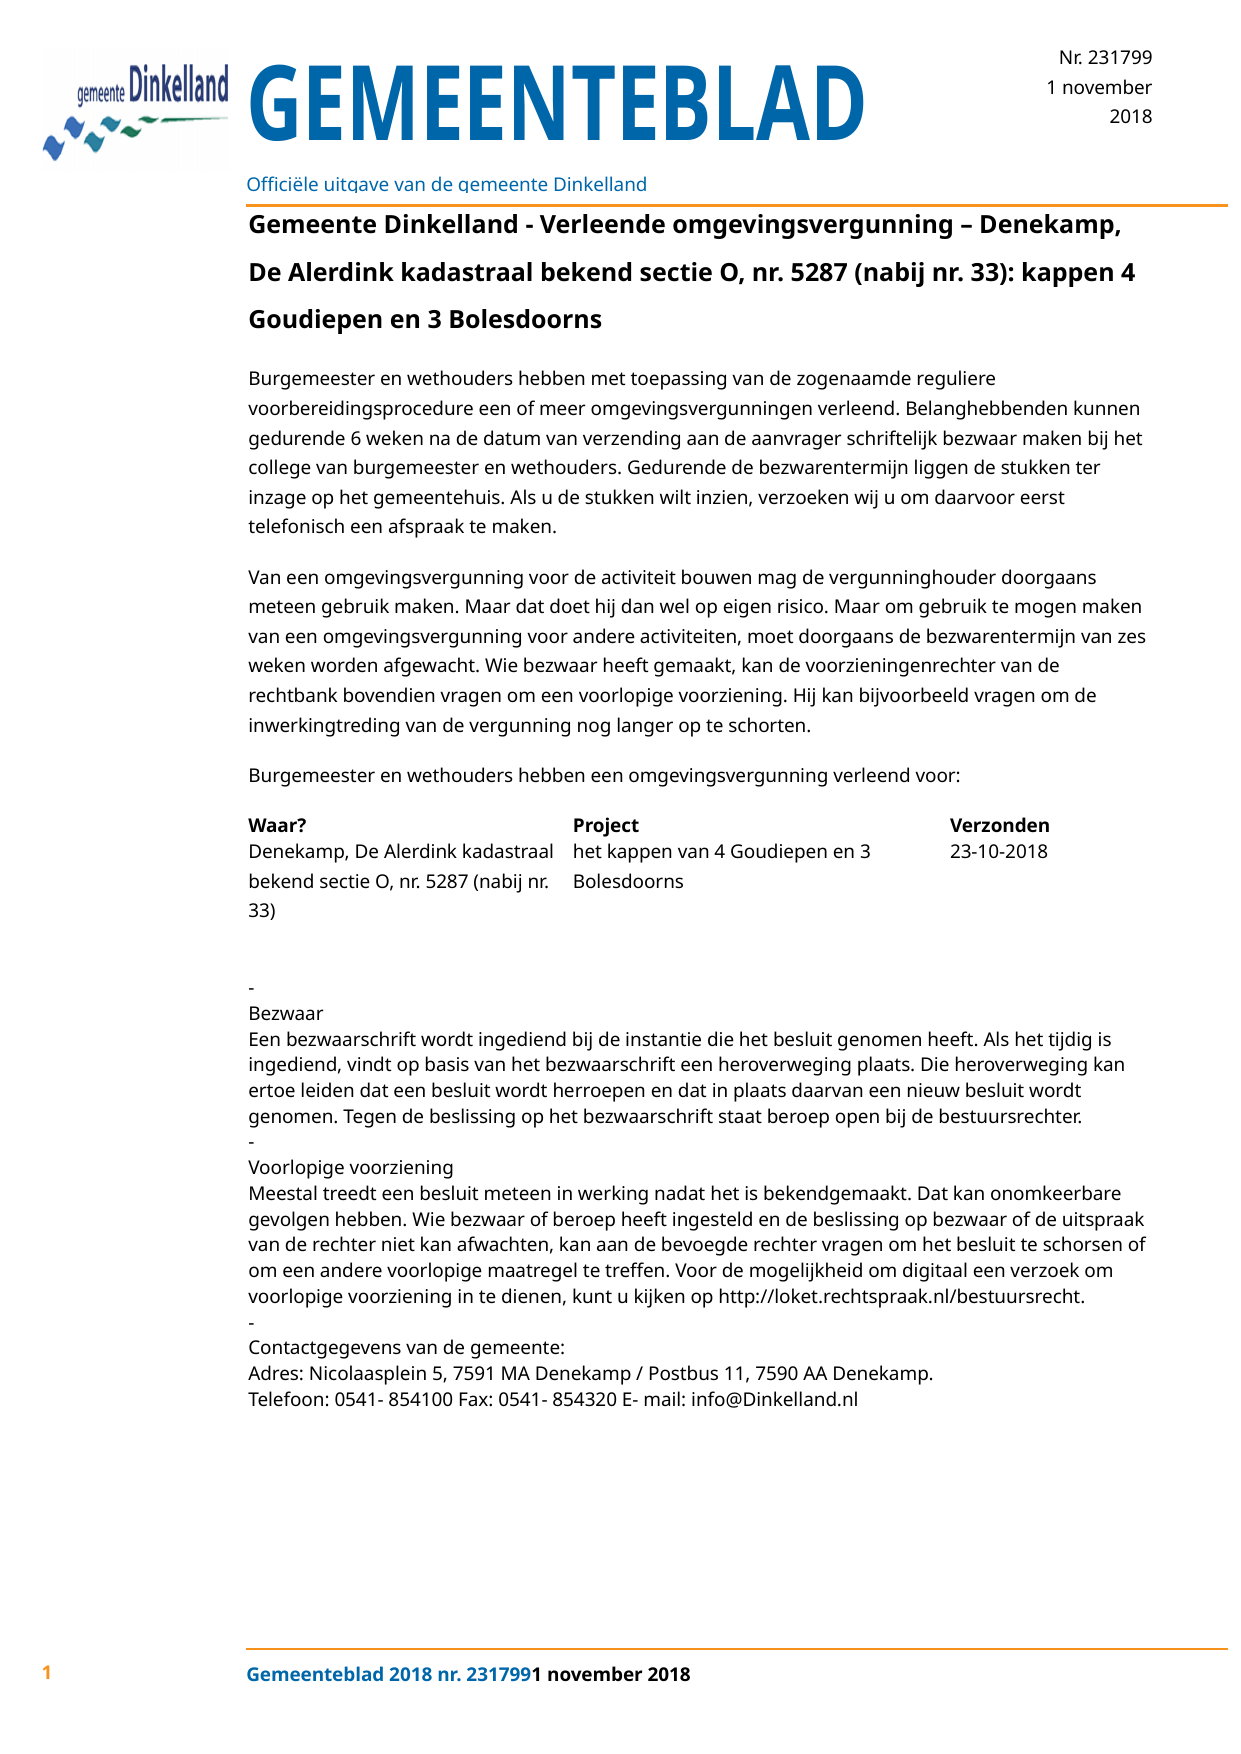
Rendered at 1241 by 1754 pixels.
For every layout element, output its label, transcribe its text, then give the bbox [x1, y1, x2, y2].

text Voorlopige voorziening [248, 1154, 1152, 1180]
text Burgemeester en wethouders hebben met toepassing van de zogenaamde reguliere voorbereidingsprocedure een of meer omgevingsvergunningen verleend. Belanghebbenden kunnen gedurende 6 weken na de datum van verzending aan de aanvrager schriftelijk bezwaar maken bij het college van burgemeester en wethouders. Gedurende de bezwarentermijn liggen de stukken ter inzage op het gemeentehuis. Als u de stukken wilt inzien, verzoeken wij u om daarvoor eerst telefonisch een afspraak te maken. [248, 366, 1152, 539]
text - [248, 1309, 1152, 1334]
text Contactgegevens van de gemeente: [248, 1334, 1152, 1360]
text Telefoon: 0541- 854100 Fax: 0541- 854320 E- mail: info@Dinkelland.nl [248, 1386, 1152, 1412]
table_header Project [573, 813, 950, 838]
text Gemeente Dinkelland - Verleende omgevingsvergunning – Denekamp, De Alerdink kadastraal bekend sectie O, nr. 5287 (nabij nr. 33): kappen 4 Goudiepen en 3 Bolesdoorns [248, 207, 1152, 336]
text Meestal treedt een besluit meteen in werking nadat het is bekendgemaakt. Dat kan onomkeerbare gevolgen hebben. Wie bezwaar of beroep heeft ingesteld en de beslissing op bezwaar of de uitspraak van de rechter niet kan afwachten, kan aan de bevoegde rechter vragen om het besluit te schorsen of om een andere voorlopige maatregel te treffen. Voor de mogelijkheid om digitaal een verzoek om voorlopige voorziening in te dienen, kunt u kijken op http://loket.rechtspraak.nl/bestuursrecht. [248, 1180, 1152, 1309]
text - [248, 1129, 1152, 1154]
table_cell Denekamp, De Alerdink kadastraal bekend sectie O, nr. 5287 (nabij nr. 33) [248, 839, 573, 923]
picture [41, 47, 231, 172]
table_cell het kappen van 4 Goudiepen en 3 Bolesdoorns [573, 839, 950, 923]
text Van een omgevingsvergunning voor de activiteit bouwen mag de vergunninghouder doorgaans meteen gebruik maken. Maar dat doet hij dan wel op eigen risico. Maar om gebruik te mogen maken van een omgevingsvergunning voor andere activiteiten, moet doorgaans de bezwarentermijn van zes weken worden afgewacht. Wie bezwaar heeft gemaakt, kan de voorzieningenrechter van de rechtbank bovendien vragen om een voorlopige voorziening. Hij kan bijvoorbeeld vragen om de inwerkingtreding van de vergunning nog langer op te schorten. [248, 564, 1152, 737]
text Adres: Nicolaasplein 5, 7591 MA Denekamp / Postbus 11, 7590 AA Denekamp. [248, 1360, 1152, 1386]
table_header Verzonden [950, 813, 1152, 838]
table_cell 23-10-2018 [950, 839, 1152, 923]
table_header Waar? [248, 813, 573, 838]
text Bezwaar [248, 1000, 1152, 1026]
text - [248, 974, 1152, 1000]
text Burgemeester en wethouders hebben een omgevingsvergunning verleend voor: [248, 762, 1152, 788]
text Een bezwaarschrift wordt ingediend bij de instantie die het besluit genomen heeft. Als het tijdig is ingediend, vindt op basis van het bezwaarschrift een heroverweging plaats. Die heroverweging kan ertoe leiden dat een besluit wordt herroepen en dat in plaats daarvan een nieuw besluit wordt genomen. Tegen de beslissing op het bezwaarschrift staat beroep open bij de bestuursrechter. [248, 1026, 1152, 1129]
